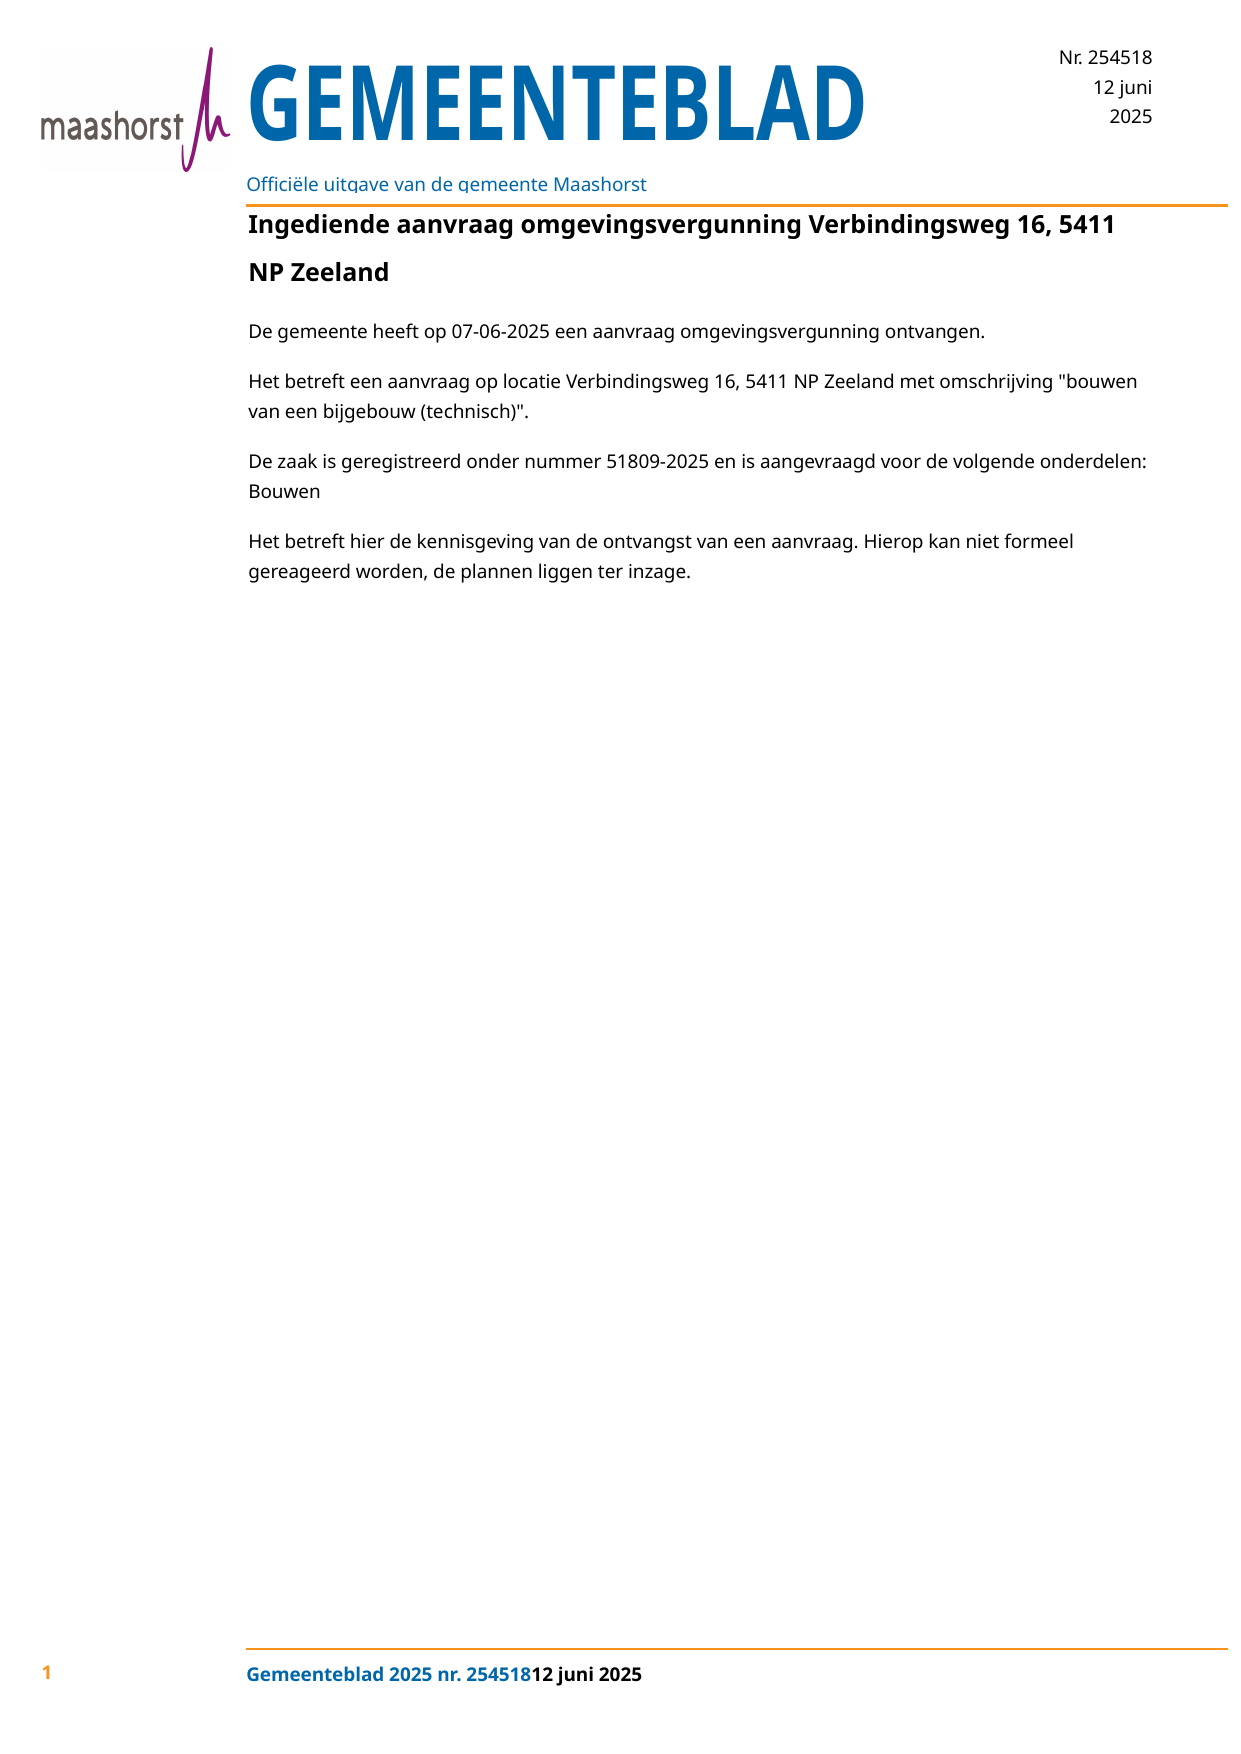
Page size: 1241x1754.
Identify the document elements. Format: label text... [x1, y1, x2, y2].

text De gemeente heeft op 07-06-2025 een aanvraag omgevingsvergunning ontvangen. [248, 318, 1152, 344]
text Het betreft hier de kennisgeving van de ontvangst van een aanvraag. Hierop kan niet formeel gereageerd worden, de plannen liggen ter inzage. [248, 528, 1152, 584]
text Het betreft een aanvraag op locatie Verbindingsweg 16, 5411 NP Zeeland met omschrijving "bouwen van een bijgebouw (technisch)". [248, 368, 1152, 424]
text De zaak is geregistreerd onder nummer 51809-2025 en is aangevraagd voor de volgende onderdelen: Bouwen [248, 448, 1152, 504]
text Ingediende aanvraag omgevingsvergunning Verbindingsweg 16, 5411 NP Zeeland [248, 207, 1152, 288]
picture [41, 47, 231, 172]
